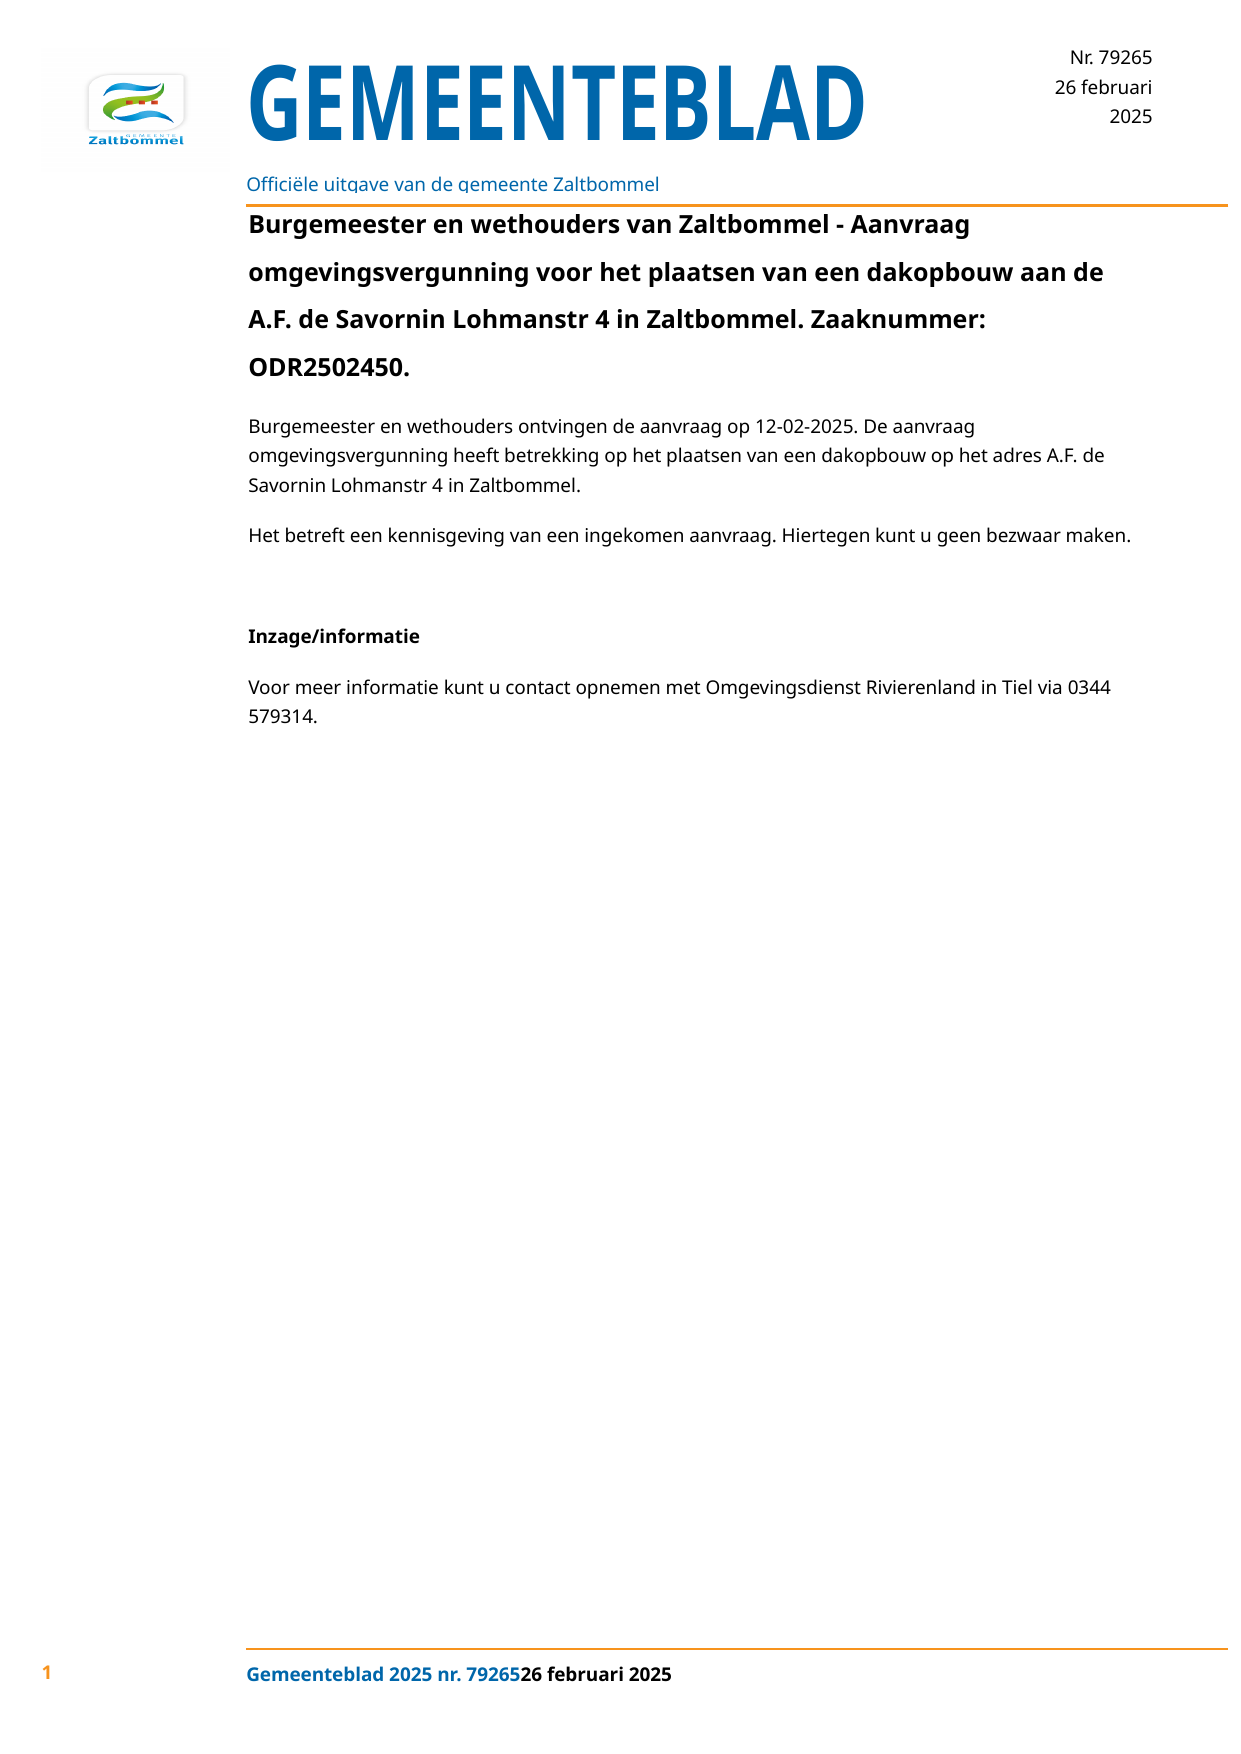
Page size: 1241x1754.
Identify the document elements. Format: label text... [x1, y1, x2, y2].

text Burgemeester en wethouders van Zaltbommel - Aanvraag omgevingsvergunning voor het plaatsen van een dakopbouw aan de A.F. de Savornin Lohmanstr 4 in Zaltbommel. Zaaknummer: ODR2502450. [248, 207, 1152, 384]
picture [41, 47, 231, 172]
text Burgemeester en wethouders ontvingen de aanvraag op 12-02-2025. De aanvraag omgevingsvergunning heeft betrekking op het plaatsen van een dakopbouw op het adres A.F. de Savornin Lohmanstr 4 in Zaltbommel. [248, 413, 1152, 498]
text Voor meer informatie kunt u contact opnemen met Omgevingsdienst Rivierenland in Tiel via 0344 579314. [248, 674, 1152, 729]
text Het betreft een kennisgeving van een ingekomen aanvraag. Hiertegen kunt u geen bezwaar maken. [248, 523, 1152, 548]
text Inzage/informatie [248, 623, 1152, 649]
